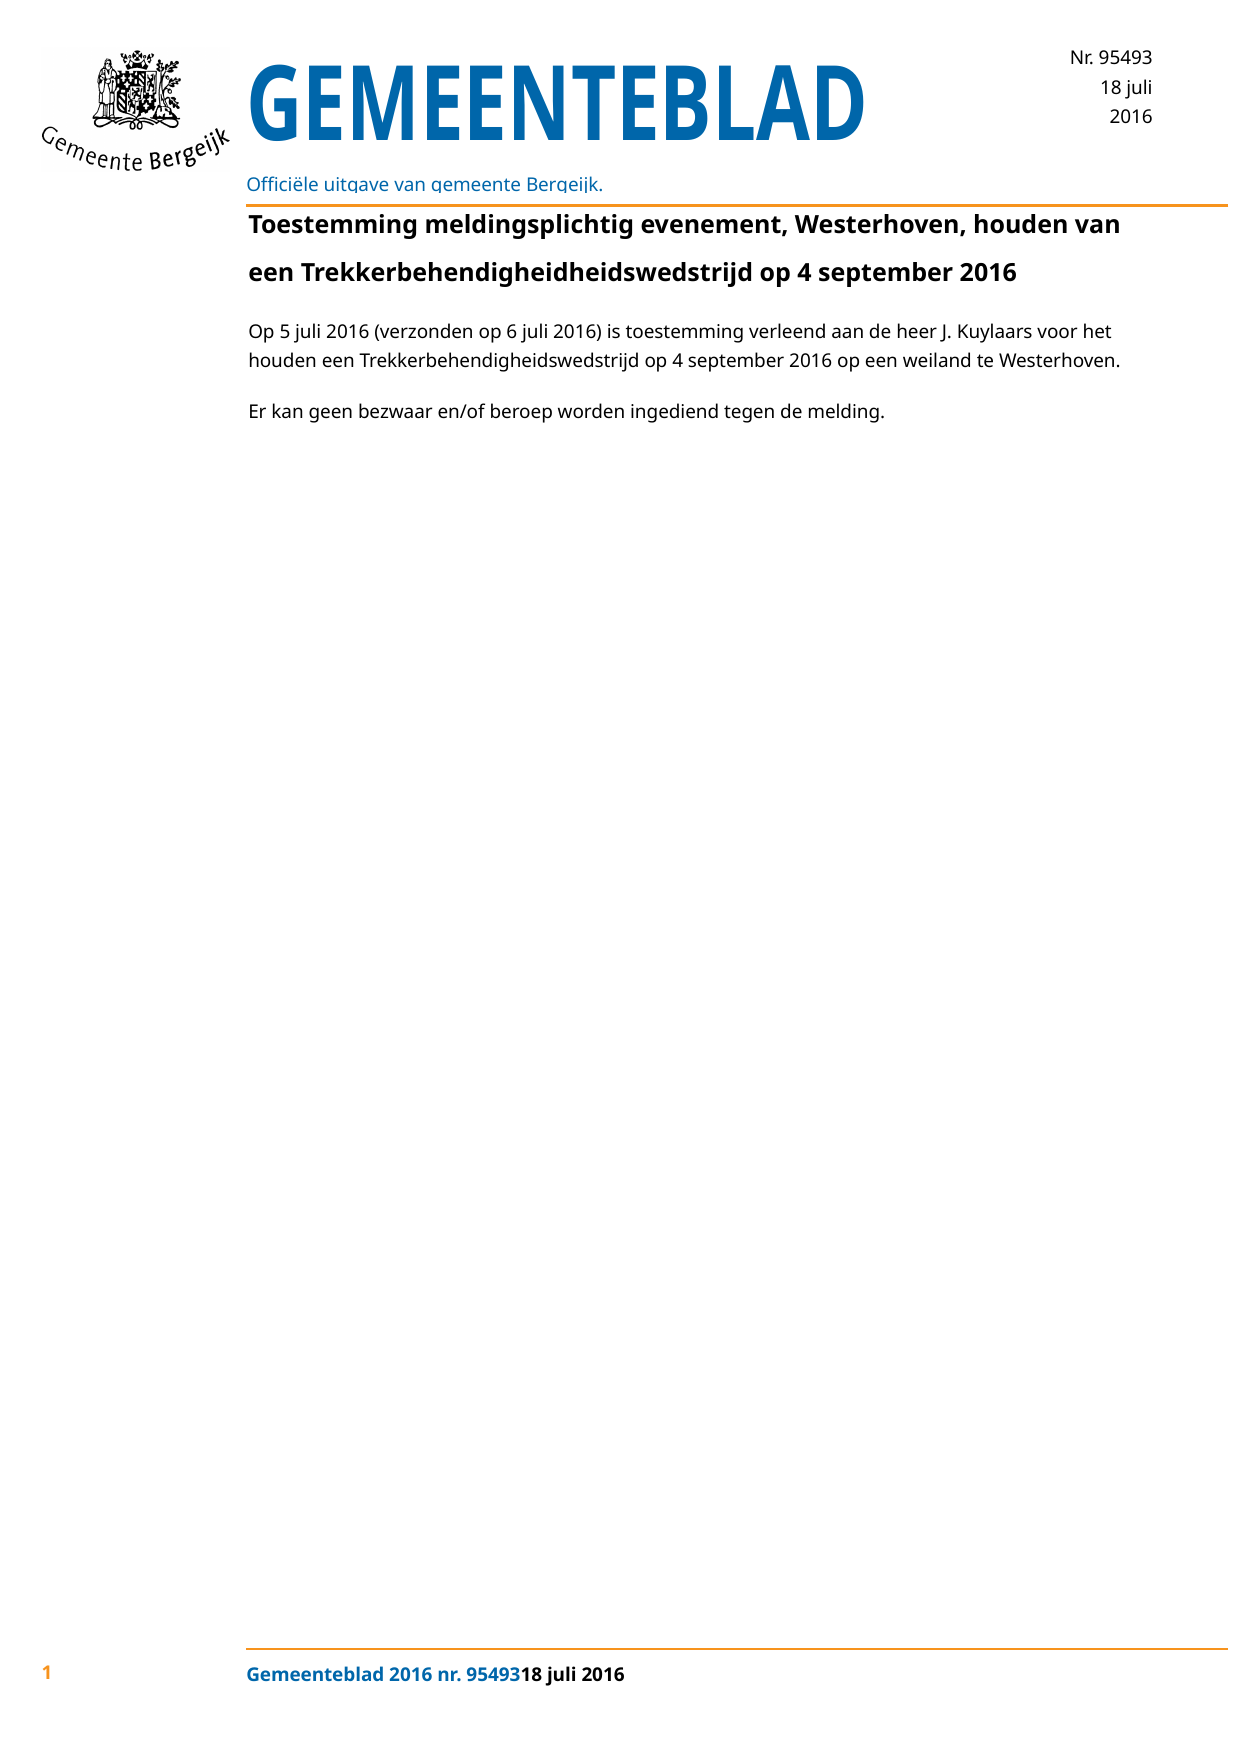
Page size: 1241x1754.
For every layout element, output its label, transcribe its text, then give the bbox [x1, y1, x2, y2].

text Toestemming meldingsplichtig evenement, Westerhoven, houden van een Trekkerbehendigheidheidswedstrijd op 4 september 2016 [248, 207, 1152, 288]
text Er kan geen bezwaar en/of beroep worden ingediend tegen de melding. [248, 398, 1152, 424]
text Op 5 juli 2016 (verzonden op 6 juli 2016) is toestemming verleend aan de heer J. Kuylaars voor het houden een Trekkerbehendigheidswedstrijd op 4 september 2016 op een weiland te Westerhoven. [248, 318, 1152, 373]
picture [41, 47, 231, 172]
